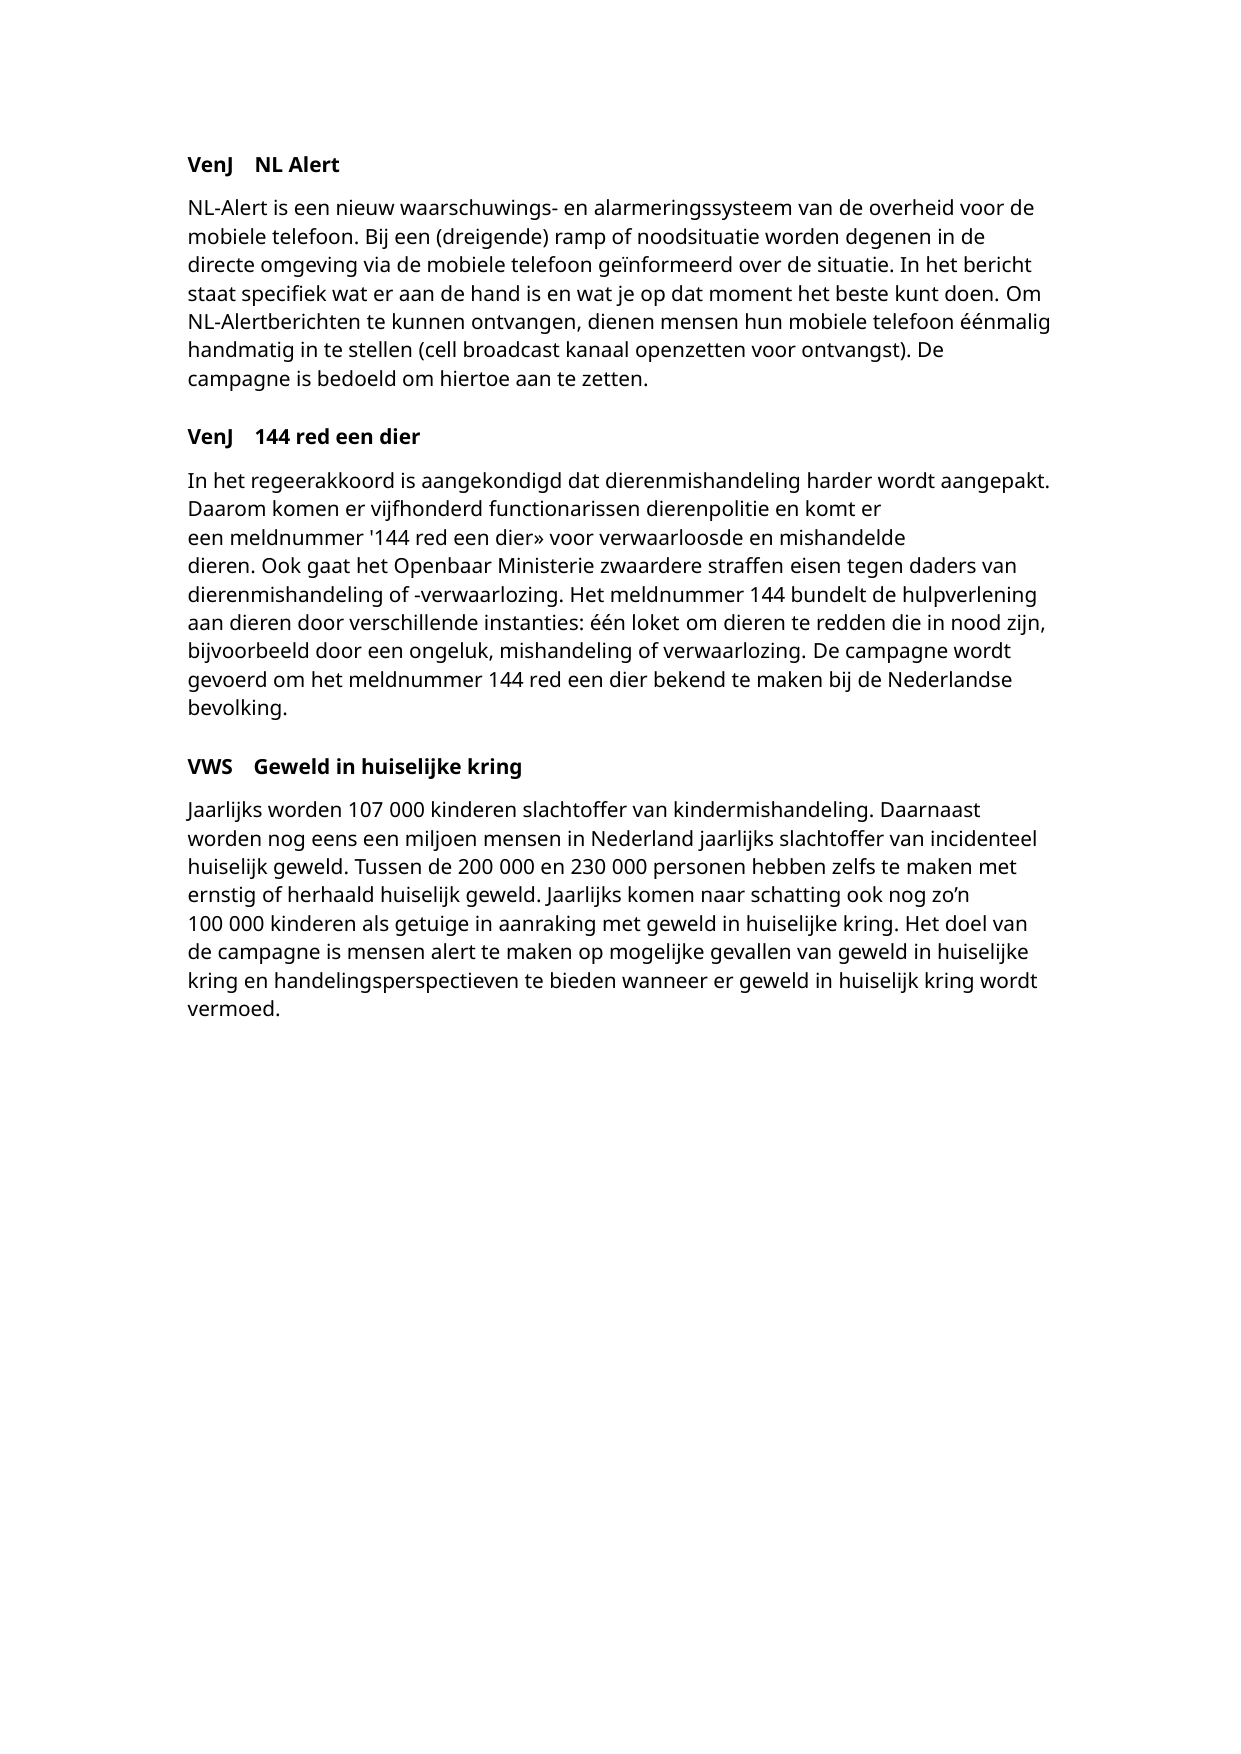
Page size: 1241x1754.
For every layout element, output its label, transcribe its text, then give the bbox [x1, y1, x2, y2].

text In het regeerakkoord is aangekondigd dat dierenmishandeling harder wordt aangepakt. Daarom komen er vijfhonderd functionarissen dierenpolitie en komt er een meldnummer '144 red een dier» voor verwaarloosde en mishandelde dieren. Ook gaat het Openbaar Ministerie zwaardere straffen eisen tegen daders van dierenmishandeling of -verwaarlozing. Het meldnummer 144 bundelt de hulpverlening aan dieren door verschillende instanties: één loket om dieren te redden die in nood zijn, bijvoorbeeld door een ongeluk, mishandeling of verwaarlozing. De campagne wordt gevoerd om het meldnummer 144 red een dier bekend te maken bij de Nederlandse bevolking. [187, 466, 1053, 722]
text VenJ 144 red een dier [187, 422, 1053, 451]
text VenJ NL Alert [187, 150, 1053, 178]
text NL-Alert is een nieuw waarschuwings- en alarmeringssysteem van de overheid voor de mobiele telefoon. Bij een (dreigende) ramp of noodsituatie worden degenen in de directe omgeving via de mobiele telefoon geïnformeerd over de situatie. In het bericht staat specifiek wat er aan de hand is en wat je op dat moment het beste kunt doen. Om NL-Alertberichten te kunnen ontvangen, dienen mensen hun mobiele telefoon éénmalig handmatig in te stellen (cell broadcast kanaal openzetten voor ontvangst). De campagne is bedoeld om hiertoe aan te zetten. [187, 193, 1053, 392]
text Jaarlijks worden 107 000 kinderen slachtoffer van kindermishandeling. Daarnaast worden nog eens een miljoen mensen in Nederland jaarlijks slachtoffer van incidenteel huiselijk geweld. Tussen de 200 000 en 230 000 personen hebben zelfs te maken met ernstig of herhaald huiselijk geweld. Jaarlijks komen naar schatting ook nog zo’n 100 000 kinderen als getuige in aanraking met geweld in huiselijke kring. Het doel van de campagne is mensen alert te maken op mogelijke gevallen van geweld in huiselijke kring en handelingsperspectieven te bieden wanneer er geweld in huiselijk kring wordt vermoed. [187, 795, 1053, 1023]
text VWS Geweld in huiselijke kring [187, 752, 1053, 780]
